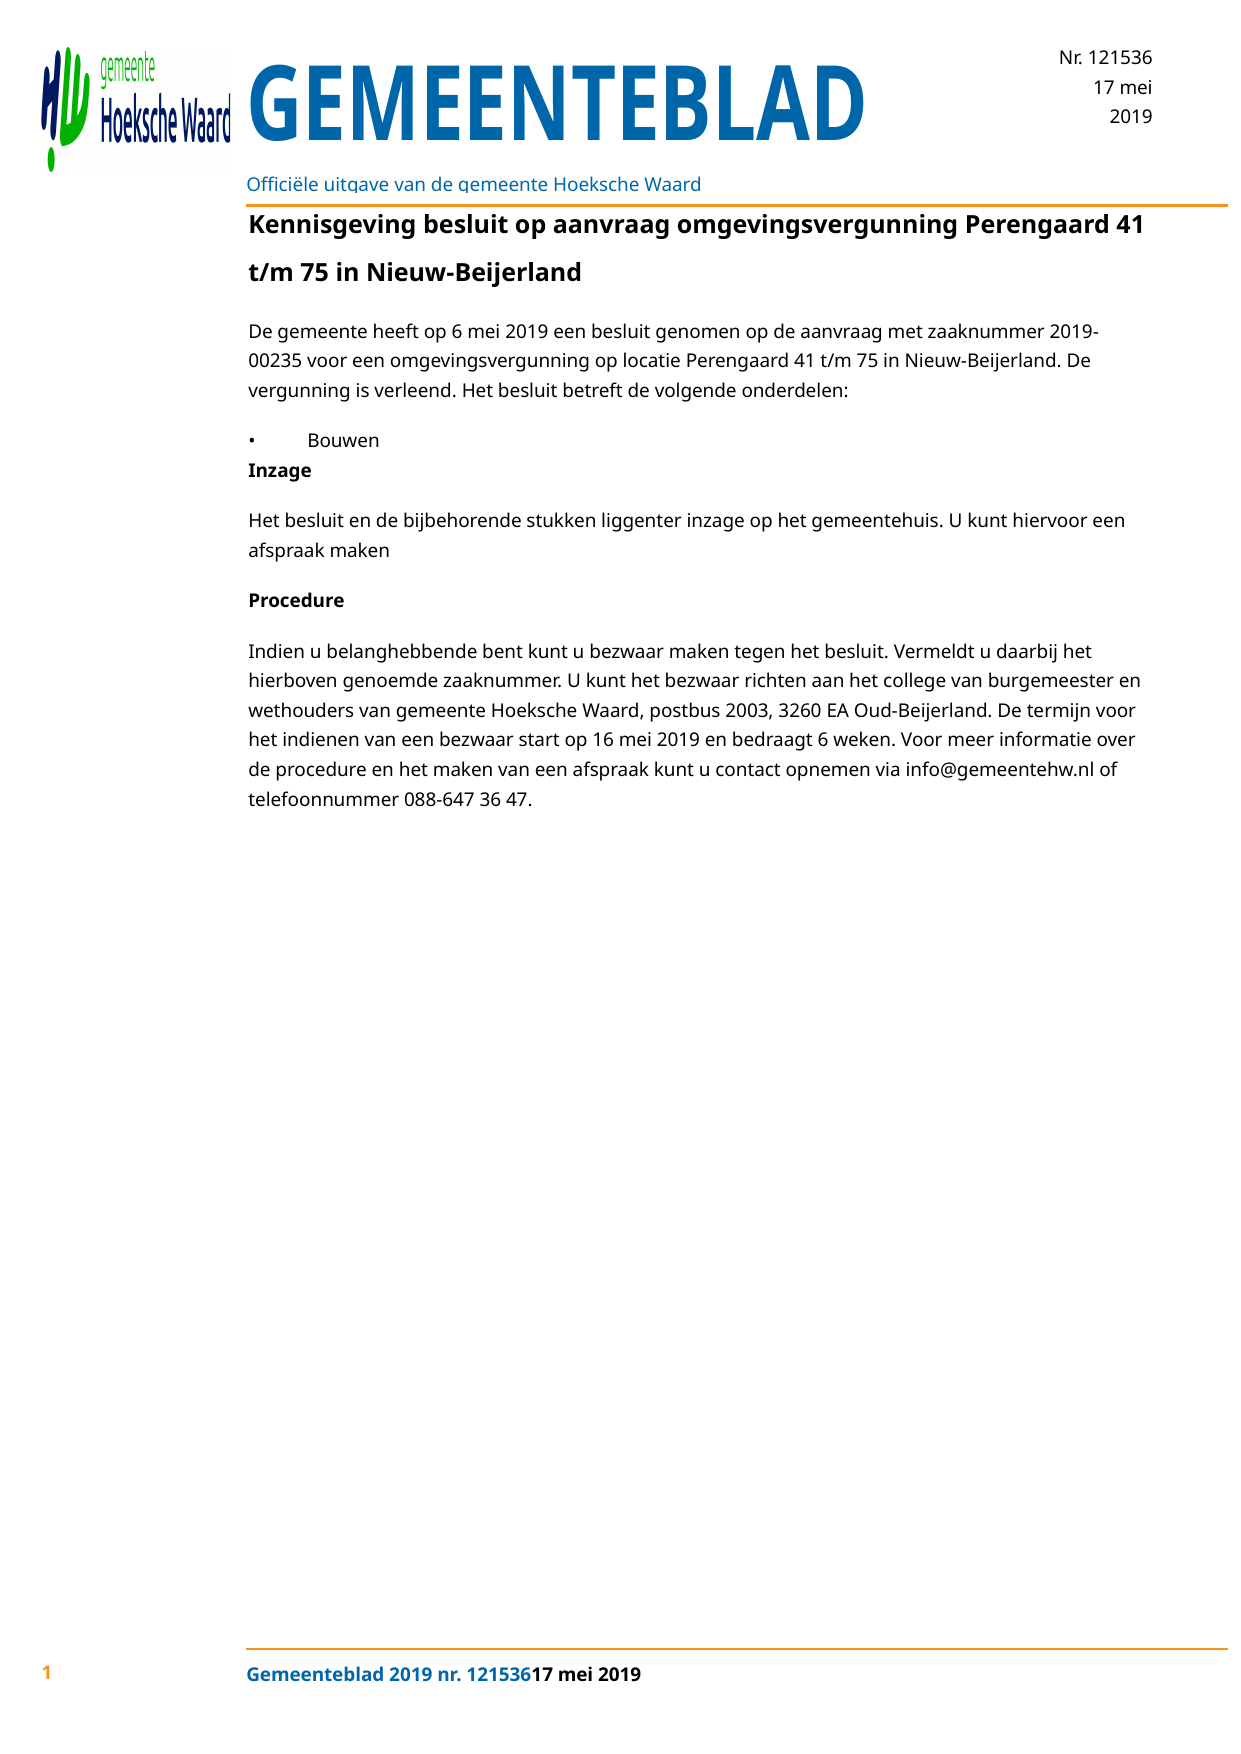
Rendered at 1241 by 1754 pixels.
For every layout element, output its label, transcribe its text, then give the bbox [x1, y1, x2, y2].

text Procedure [248, 587, 1152, 613]
text Inzage [248, 457, 1152, 483]
text De gemeente heeft op 6 mei 2019 een besluit genomen op de aanvraag met zaaknummer 2019-00235 voor een omgevingsvergunning op locatie Perengaard 41 t/m 75 in Nieuw-Beijerland. De vergunning is verleend. Het besluit betreft de volgende onderdelen: [248, 318, 1152, 403]
text Indien u belanghebbende bent kunt u bezwaar maken tegen het besluit. Vermeldt u daarbij het hierboven genoemde zaaknummer. U kunt het bezwaar richten aan het college van burgemeester en wethouders van gemeente Hoeksche Waard, postbus 2003, 3260 EA Oud-Beijerland. De termijn voor het indienen van een bezwaar start op 16 mei 2019 en bedraagt 6 weken. Voor meer informatie over de procedure en het maken van een afspraak kunt u contact opnemen via info@gemeentehw.nl of telefoonnummer 088-647 36 47. [248, 638, 1152, 812]
picture [41, 47, 231, 172]
text Kennisgeving besluit op aanvraag omgevingsvergunning Perengaard 41 t/m 75 in Nieuw-Beijerland [248, 207, 1152, 288]
text Het besluit en de bijbehorende stukken liggenter inzage op het gemeentehuis. U kunt hiervoor een afspraak maken [248, 507, 1152, 563]
list Bouwen [248, 427, 1152, 453]
